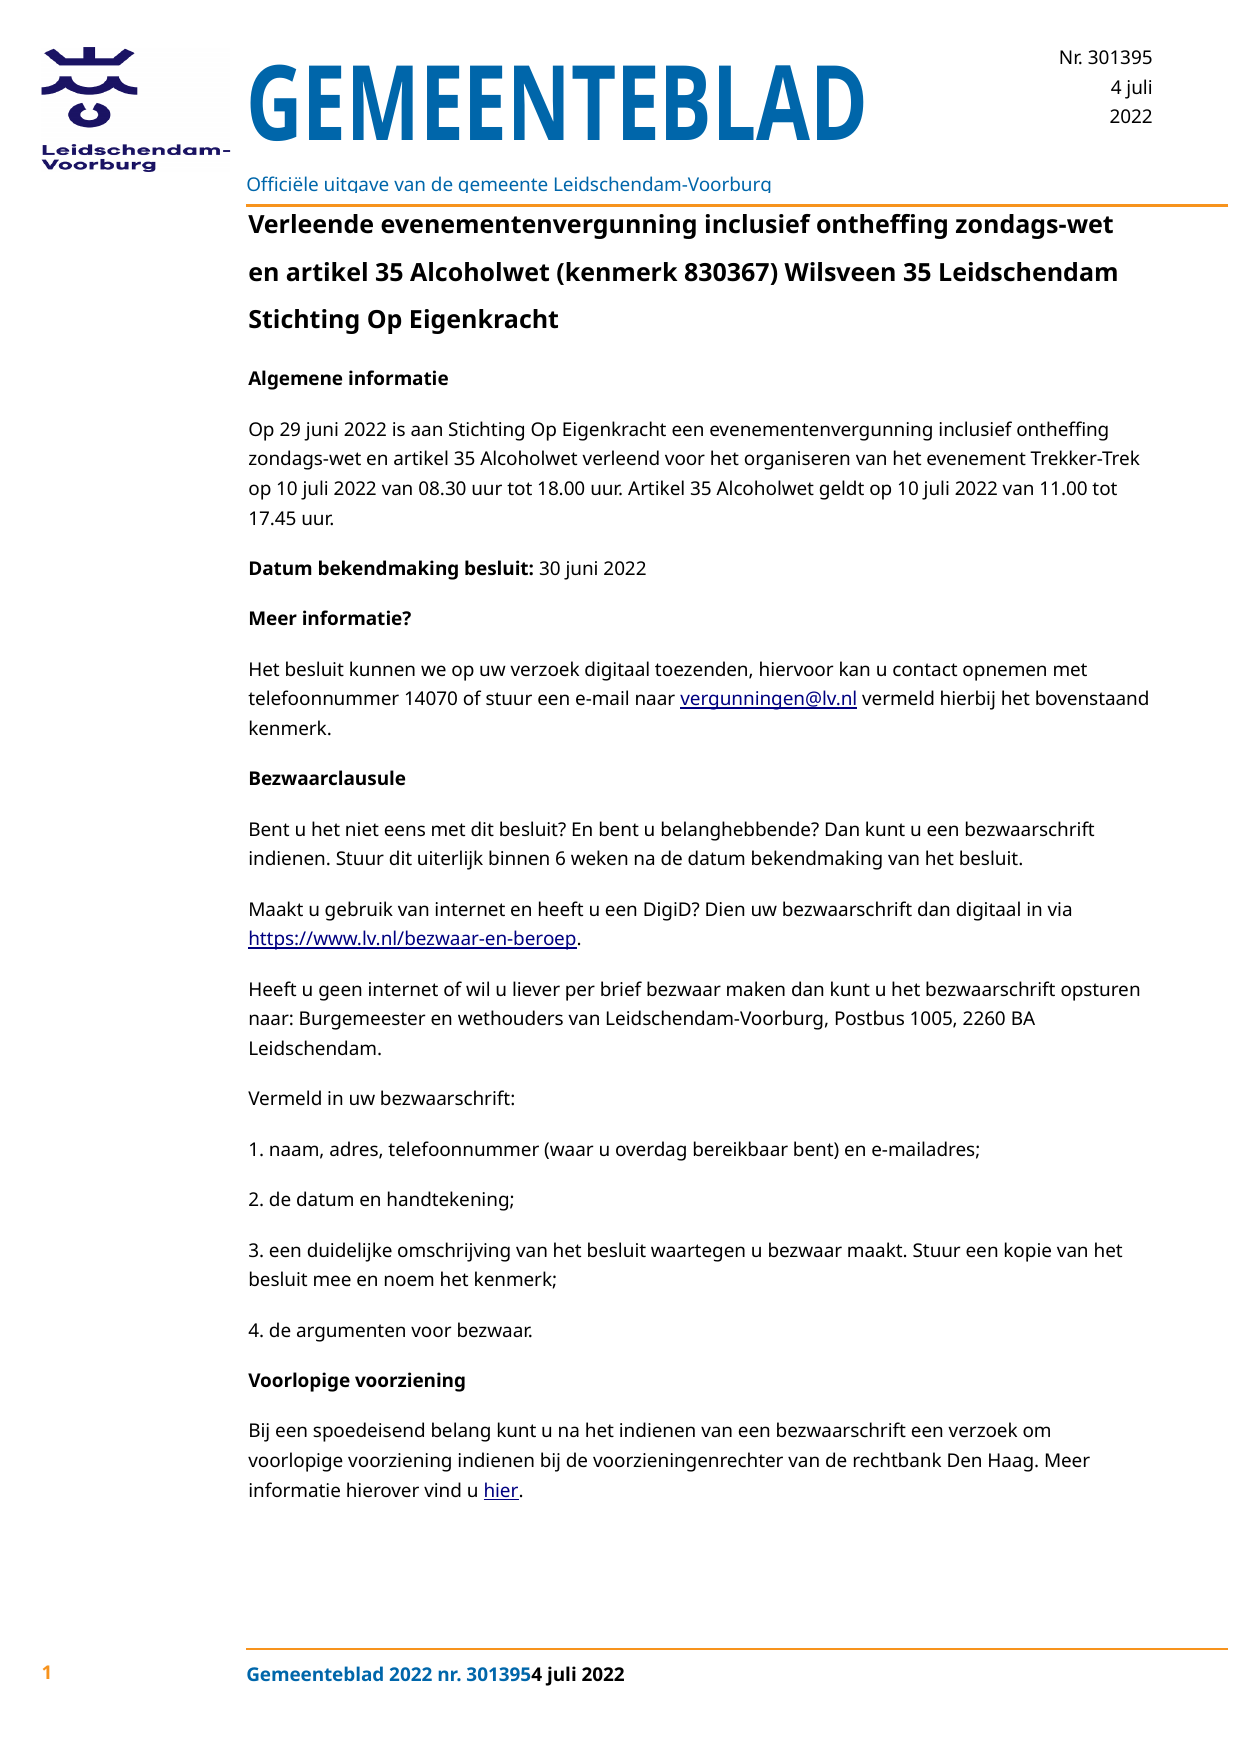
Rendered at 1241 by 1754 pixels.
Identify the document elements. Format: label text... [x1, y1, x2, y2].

text 4. de argumenten voor bezwaar. [248, 1317, 1152, 1342]
text 1. naam, adres, telefoonnummer (waar u overdag bereikbaar bent) en e-mailadres; [248, 1136, 1152, 1162]
picture [41, 47, 231, 172]
text Het besluit kunnen we op uw verzoek digitaal toezenden, hiervoor kan u contact opnemen met telefoonnummer 14070 of stuur een e-mail naar vergunningen@lv.nl vermeld hierbij het bovenstaand kenmerk. [248, 656, 1152, 741]
text Bent u het niet eens met dit besluit? En bent u belanghebbende? Dan kunt u een bezwaarschrift indienen. Stuur dit uiterlijk binnen 6 weken na de datum bekendmaking van het besluit. [248, 816, 1152, 871]
text Heeft u geen internet of wil u liever per brief bezwaar maken dan kunt u het bezwaarschrift opsturen naar: Burgemeester en wethouders van Leidschendam-Voorburg, Postbus 1005, 2260 BA Leidschendam. [248, 976, 1152, 1061]
text Meer informatie? [248, 606, 1152, 631]
text Bij een spoedeisend belang kunt u na het indienen van een bezwaarschrift een verzoek om voorlopige voorziening indienen bij de voorzieningenrechter van de rechtbank Den Haag. Meer informatie hierover vind u hier. [248, 1418, 1152, 1502]
text Verleende evenementenvergunning inclusief ontheffing zondags-wet en artikel 35 Alcoholwet (kenmerk 830367) Wilsveen 35 Leidschendam Stichting Op Eigenkracht [248, 207, 1152, 336]
text Bezwaarclausule [248, 766, 1152, 791]
text Vermeld in uw bezwaarschrift: [248, 1086, 1152, 1111]
text Maakt u gebruik van internet en heeft u een DigiD? Dien uw bezwaarschrift dan digitaal in via https://www.lv.nl/bezwaar-en-beroep. [248, 896, 1152, 951]
text Datum bekendmaking besluit: 30 juni 2022 [248, 555, 1152, 581]
text Algemene informatie [248, 366, 1152, 391]
text 2. de datum en handtekening; [248, 1186, 1152, 1212]
text 3. een duidelijke omschrijving van het besluit waartegen u bezwaar maakt. Stuur een kopie van het besluit mee en noem het kenmerk; [248, 1237, 1152, 1292]
text Voorlopige voorziening [248, 1367, 1152, 1393]
text Op 29 juni 2022 is aan Stichting Op Eigenkracht een evenementenvergunning inclusief ontheffing zondags-wet en artikel 35 Alcoholwet verleend voor het organiseren van het evenement Trekker-Trek op 10 juli 2022 van 08.30 uur tot 18.00 uur. Artikel 35 Alcoholwet geldt op 10 juli 2022 van 11.00 tot 17.45 uur. [248, 416, 1152, 530]
